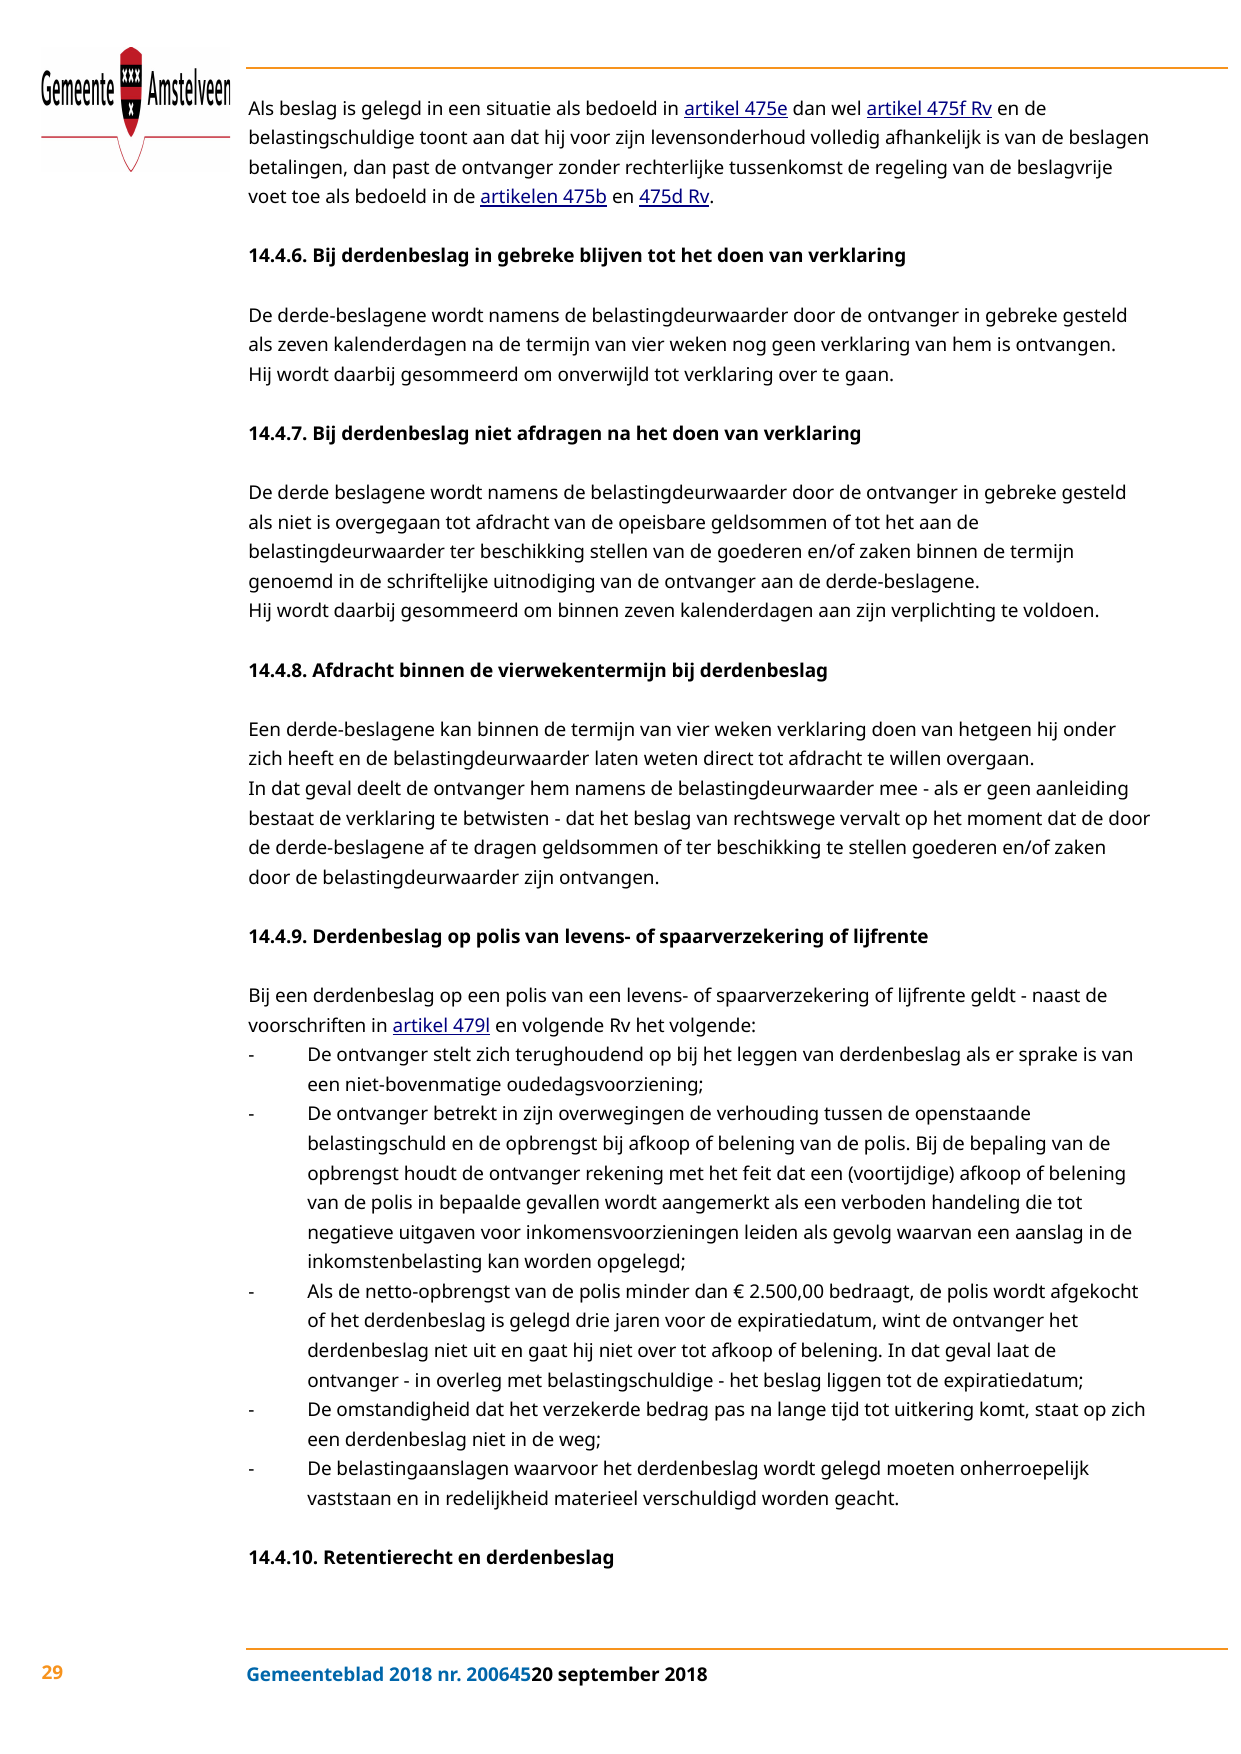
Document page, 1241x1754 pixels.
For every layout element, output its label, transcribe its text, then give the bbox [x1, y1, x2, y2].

list Als de netto-opbrengst van de polis minder dan € 2.500,00 bedraagt, de polis wordt afgekocht of het derdenbeslag is gelegd drie jaren voor de expiratiedatum, wint de ontvanger het derdenbeslag niet uit en gaat hij niet over tot afkoop of belening. In dat geval laat de ontvanger - in overleg met belastingschuldige - het beslag liggen tot de expiratiedatum; [248, 1278, 1152, 1393]
text 14.4.7. Bij derdenbeslag niet afdragen na het doen van verklaring [248, 420, 1152, 446]
text 14.4.8. Afdracht binnen de vierwekentermijn bij derdenbeslag [248, 657, 1152, 683]
text 14.4.6. Bij derdenbeslag in gebreke blijven tot het doen van verklaring [248, 243, 1152, 268]
text Als beslag is gelegd in een situatie als bedoeld in artikel 475e dan wel artikel 475f Rv en de belastingschuldige toont aan dat hij voor zijn levensonderhoud volledig afhankelijk is van de beslagen betalingen, dan past de ontvanger zonder rechterlijke tussenkomst de regeling van de beslagvrije voet toe als bedoeld in de artikelen 475b en 475d Rv. [248, 95, 1152, 209]
list De ontvanger betrekt in zijn overwegingen de verhouding tussen de openstaande belastingschuld en de opbrengst bij afkoop of belening van de polis. Bij de bepaling van de opbrengst houdt de ontvanger rekening met het feit dat een (voortijdige) afkoop of belening van de polis in bepaalde gevallen wordt aangemerkt als een verboden handeling die tot negatieve uitgaven voor inkomensvoorzieningen leiden als gevolg waarvan een aanslag in de inkomstenbelasting kan worden opgelegd; [248, 1101, 1152, 1274]
text 14.4.9. Derdenbeslag op polis van levens- of spaarverzekering of lijfrente [248, 923, 1152, 949]
list De ontvanger stelt zich terughoudend op bij het leggen van derdenbeslag als er sprake is van een niet-bovenmatige oudedagsvoorziening; [248, 1041, 1152, 1097]
text Bij een derdenbeslag op een polis van een levens- of spaarverzekering of lijfrente geldt - naast de voorschriften in artikel 479l en volgende Rv het volgende: [248, 982, 1152, 1038]
text Hij wordt daarbij gesommeerd om binnen zeven kalenderdagen aan zijn verplichting te voldoen. [248, 598, 1152, 623]
text 14.4.10. Retentierecht en derdenbeslag [248, 1544, 1152, 1570]
picture [41, 47, 231, 172]
text Hij wordt daarbij gesommeerd om onverwijld tot verklaring over te gaan. [248, 361, 1152, 387]
text Een derde-beslagene kan binnen de termijn van vier weken verklaring doen van hetgeen hij onder zich heeft en de belastingdeurwaarder laten weten direct tot afdracht te willen overgaan. [248, 716, 1152, 771]
list De omstandigheid dat het verzekerde bedrag pas na lange tijd tot uitkering komt, staat op zich een derdenbeslag niet in de weg; [248, 1396, 1152, 1452]
list De belastingaanslagen waarvoor het derdenbeslag wordt gelegd moeten onherroepelijk vaststaan en in redelijkheid materieel verschuldigd worden geacht. [248, 1456, 1152, 1511]
text In dat geval deelt de ontvanger hem namens de belastingdeurwaarder mee - als er geen aanleiding bestaat de verklaring te betwisten - dat het beslag van rechtswege vervalt op het moment dat de door de derde-beslagene af te dragen geldsommen of ter beschikking te stellen goederen en/of zaken door de belastingdeurwaarder zijn ontvangen. [248, 775, 1152, 890]
text De derde beslagene wordt namens de belastingdeurwaarder door de ontvanger in gebreke gesteld als niet is overgegaan tot afdracht van de opeisbare geldsommen of tot het aan de belastingdeurwaarder ter beschikking stellen van de goederen en/of zaken binnen de termijn genoemd in de schriftelijke uitnodiging van de ontvanger aan de derde-beslagene. [248, 479, 1152, 594]
text De derde-beslagene wordt namens de belastingdeurwaarder door de ontvanger in gebreke gesteld als zeven kalenderdagen na de termijn van vier weken nog geen verklaring van hem is ontvangen. [248, 302, 1152, 357]
